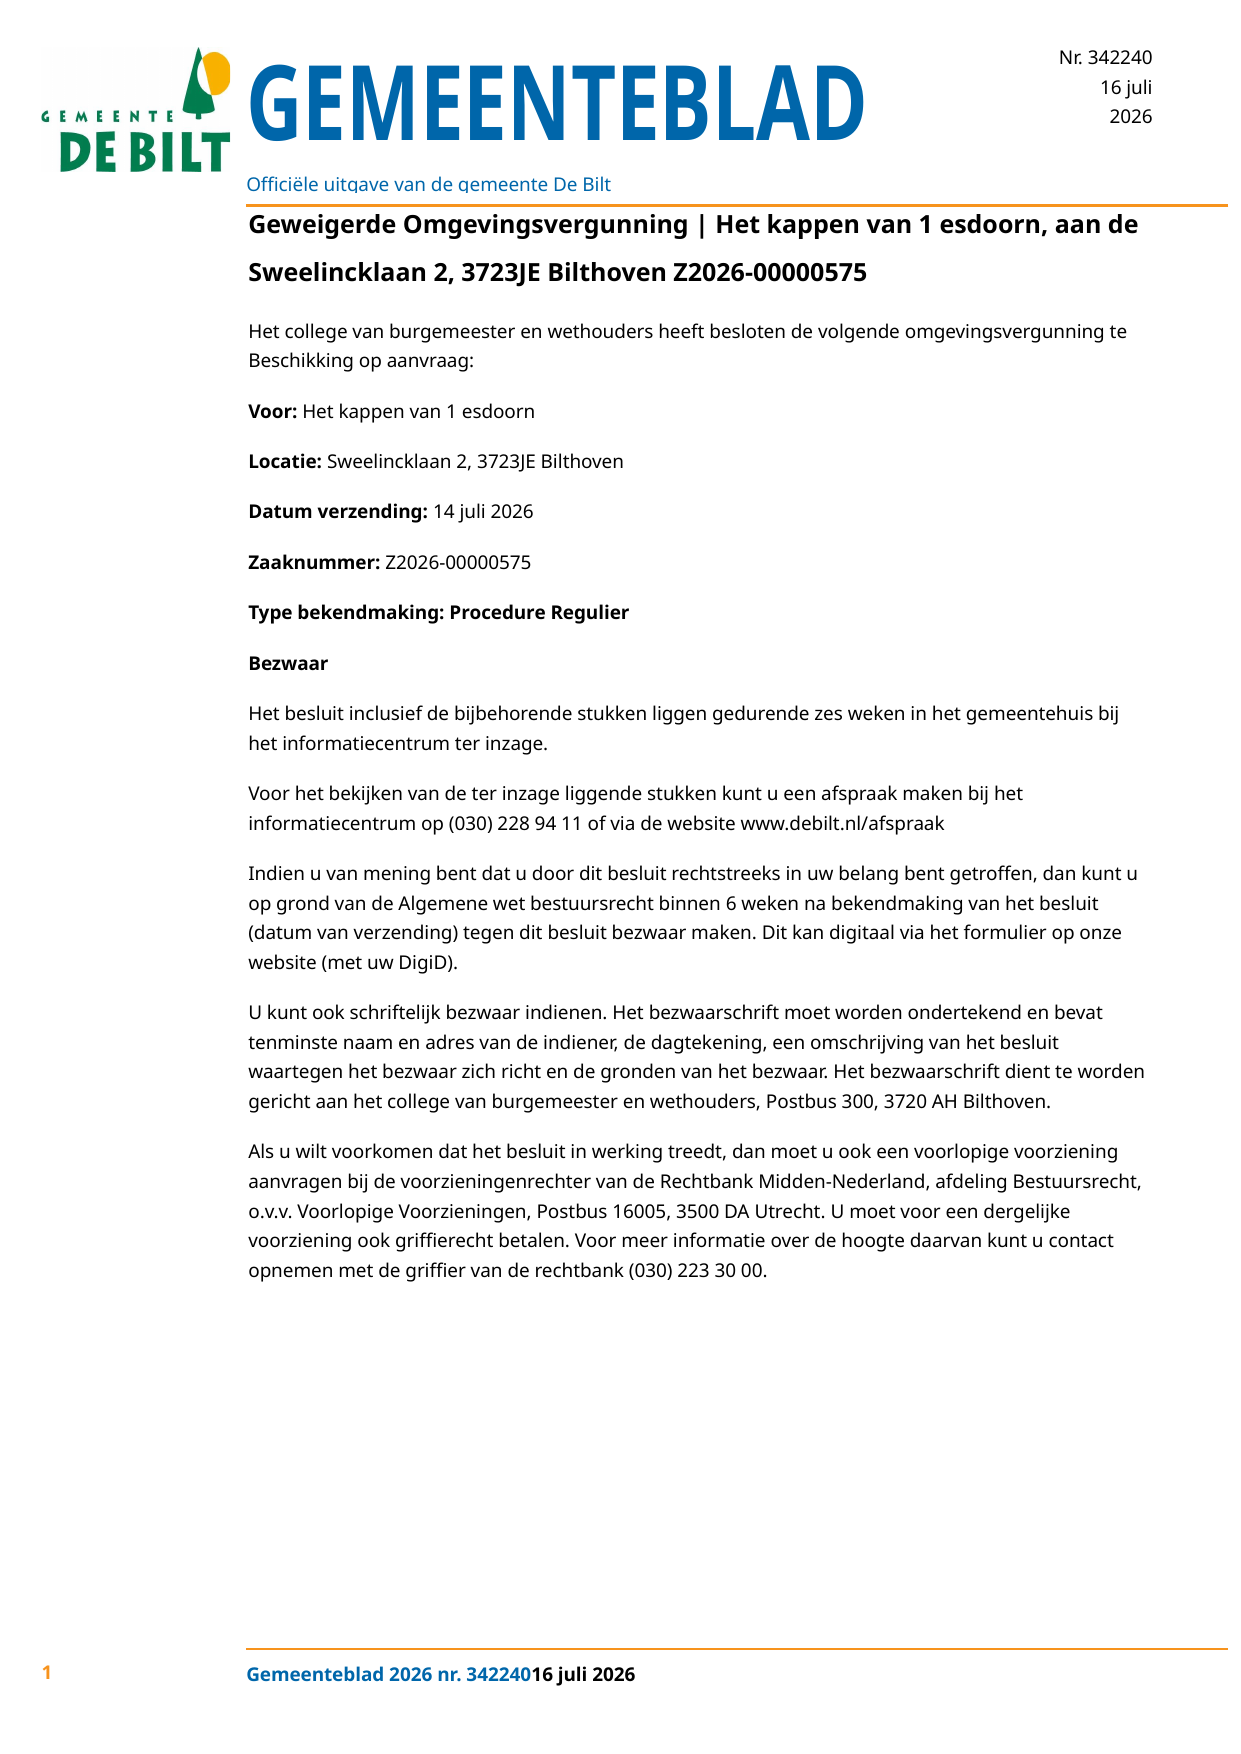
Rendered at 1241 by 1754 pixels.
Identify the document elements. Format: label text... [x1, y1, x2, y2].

text Bezwaar [248, 650, 1152, 676]
text Voor het bekijken van de ter inzage liggende stukken kunt u een afspraak maken bij het informatiecentrum op (030) 228 94 11 of via de website www.debilt.nl/afspraak [248, 780, 1152, 836]
text Zaaknummer: Z2026-00000575 [248, 549, 1152, 575]
text Indien u van mening bent dat u door dit besluit rechtstreeks in uw belang bent getroffen, dan kunt u op grond van de Algemene wet bestuursrecht binnen 6 weken na bekendmaking van het besluit (datum van verzending) tegen dit besluit bezwaar maken. Dit kan digitaal via het formulier op onze website (met uw DigiD). [248, 860, 1152, 975]
text Locatie: Sweelincklaan 2, 3723JE Bilthoven [248, 448, 1152, 474]
picture [41, 47, 231, 172]
text Het besluit inclusief de bijbehorende stukken liggen gedurende zes weken in het gemeentehuis bij het informatiecentrum ter inzage. [248, 700, 1152, 756]
text Type bekendmaking: Procedure Regulier [248, 599, 1152, 625]
text Het college van burgemeester en wethouders heeft besloten de volgende omgevingsvergunning te Beschikking op aanvraag: [248, 318, 1152, 373]
text U kunt ook schriftelijk bezwaar indienen. Het bezwaarschrift moet worden ondertekend en bevat tenminste naam en adres van de indiener, de dagtekening, een omschrijving van het besluit waartegen het bezwaar zich richt en de gronden van het bezwaar. Het bezwaarschrift dient te worden gericht aan het college van burgemeester en wethouders, Postbus 300, 3720 AH Bilthoven. [248, 999, 1152, 1114]
text Geweigerde Omgevingsvergunning | Het kappen van 1 esdoorn, aan de Sweelincklaan 2, 3723JE Bilthoven Z2026-00000575 [248, 207, 1152, 288]
text Voor: Het kappen van 1 esdoorn [248, 398, 1152, 424]
text Als u wilt voorkomen dat het besluit in werking treedt, dan moet u ook een voorlopige voorziening aanvragen bij de voorzieningenrechter van de Rechtbank Midden-Nederland, afdeling Bestuursrecht, o.v.v. Voorlopige Voorzieningen, Postbus 16005, 3500 DA Utrecht. U moet voor een dergelijke voorziening ook griffierecht betalen. Voor meer informatie over de hoogte daarvan kunt u contact opnemen met de griffier van de rechtbank (030) 223 30 00. [248, 1139, 1152, 1283]
text Datum verzending: 14 juli 2026 [248, 499, 1152, 524]
